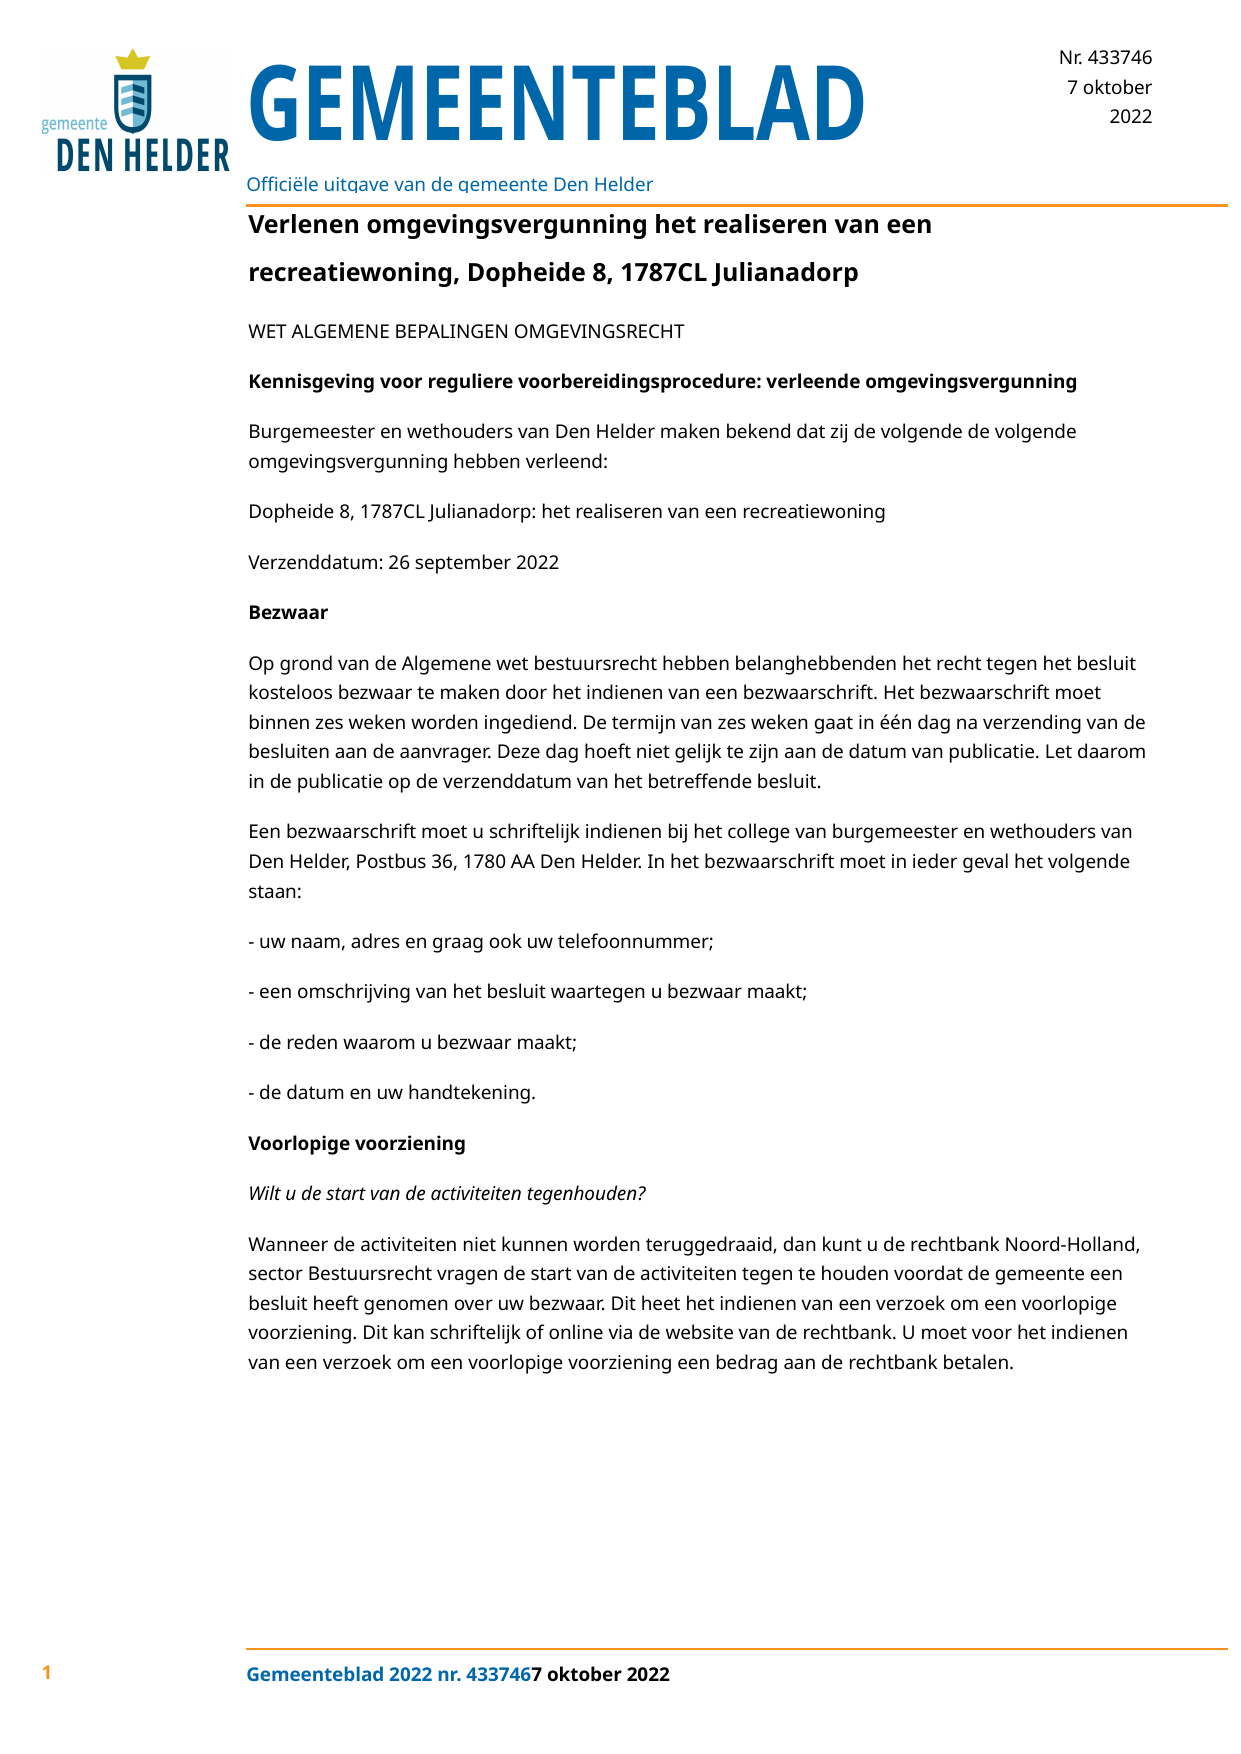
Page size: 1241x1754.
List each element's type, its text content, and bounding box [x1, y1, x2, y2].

text Bezwaar [248, 599, 1152, 625]
text Kennisgeving voor reguliere voorbereidingsprocedure: verleende omgevingsvergunning [248, 368, 1152, 394]
text - de datum en uw handtekening. [248, 1079, 1152, 1105]
text Wilt u de start van de activiteiten tegenhouden? [248, 1180, 1152, 1206]
text Verlenen omgevingsvergunning het realiseren van een recreatiewoning, Dopheide 8, 1787CL Julianadorp [248, 207, 1152, 288]
text Een bezwaarschrift moet u schriftelijk indienen bij het college van burgemeester en wethouders van Den Helder, Postbus 36, 1780 AA Den Helder. In het bezwaarschrift moet in ieder geval het volgende staan: [248, 819, 1152, 904]
picture [220, 160, 224, 172]
text Dopheide 8, 1787CL Julianadorp: het realiseren van een recreatiewoning [248, 499, 1152, 524]
picture [182, 144, 187, 165]
picture [41, 47, 231, 172]
text Wanneer de activiteiten niet kunnen worden teruggedraaid, dan kunt u de rechtbank Noord-Holland, sector Bestuursrecht vragen de start van de activiteiten tegen te houden voordat de gemeente een besluit heeft genomen over uw bezwaar. Dit heet het indienen van een verzoek om een voorlopige voorziening. Dit kan schriftelijk of online via de website van de rechtbank. U moet voor het indienen van een verzoek om een voorlopige voorziening een bedrag aan de rechtbank betalen. [248, 1231, 1152, 1375]
text Burgemeester en wethouders van Den Helder maken bekend dat zij de volgende de volgende omgevingsvergunning hebben verleend: [248, 419, 1152, 474]
text - uw naam, adres en graag ook uw telefoonnummer; [248, 928, 1152, 954]
picture [130, 157, 135, 172]
text Verzenddatum: 26 september 2022 [248, 549, 1152, 575]
text Op grond van de Algemene wet bestuursrecht hebben belanghebbenden het recht tegen het besluit kosteloos bezwaar te maken door het indienen van een bezwaarschrift. Het bezwaarschrift moet binnen zes weken worden ingediend. De termijn van zes weken gaat in één dag na verzending van de besluiten aan de aanvrager. Deze dag hoeft niet gelijk te zijn aan de datum van publicatie. Let daarom in de publicatie op de verzenddatum van het betreffende besluit. [248, 650, 1152, 794]
text - een omschrijving van het besluit waartegen u bezwaar maakt; [248, 979, 1152, 1004]
picture [63, 144, 68, 165]
picture [100, 154, 106, 172]
text Voorlopige voorziening [248, 1130, 1152, 1156]
text WET ALGEMENE BEPALINGEN OMGEVINGSRECHT [248, 318, 1152, 344]
text - de reden waarom u bezwaar maakt; [248, 1029, 1152, 1055]
